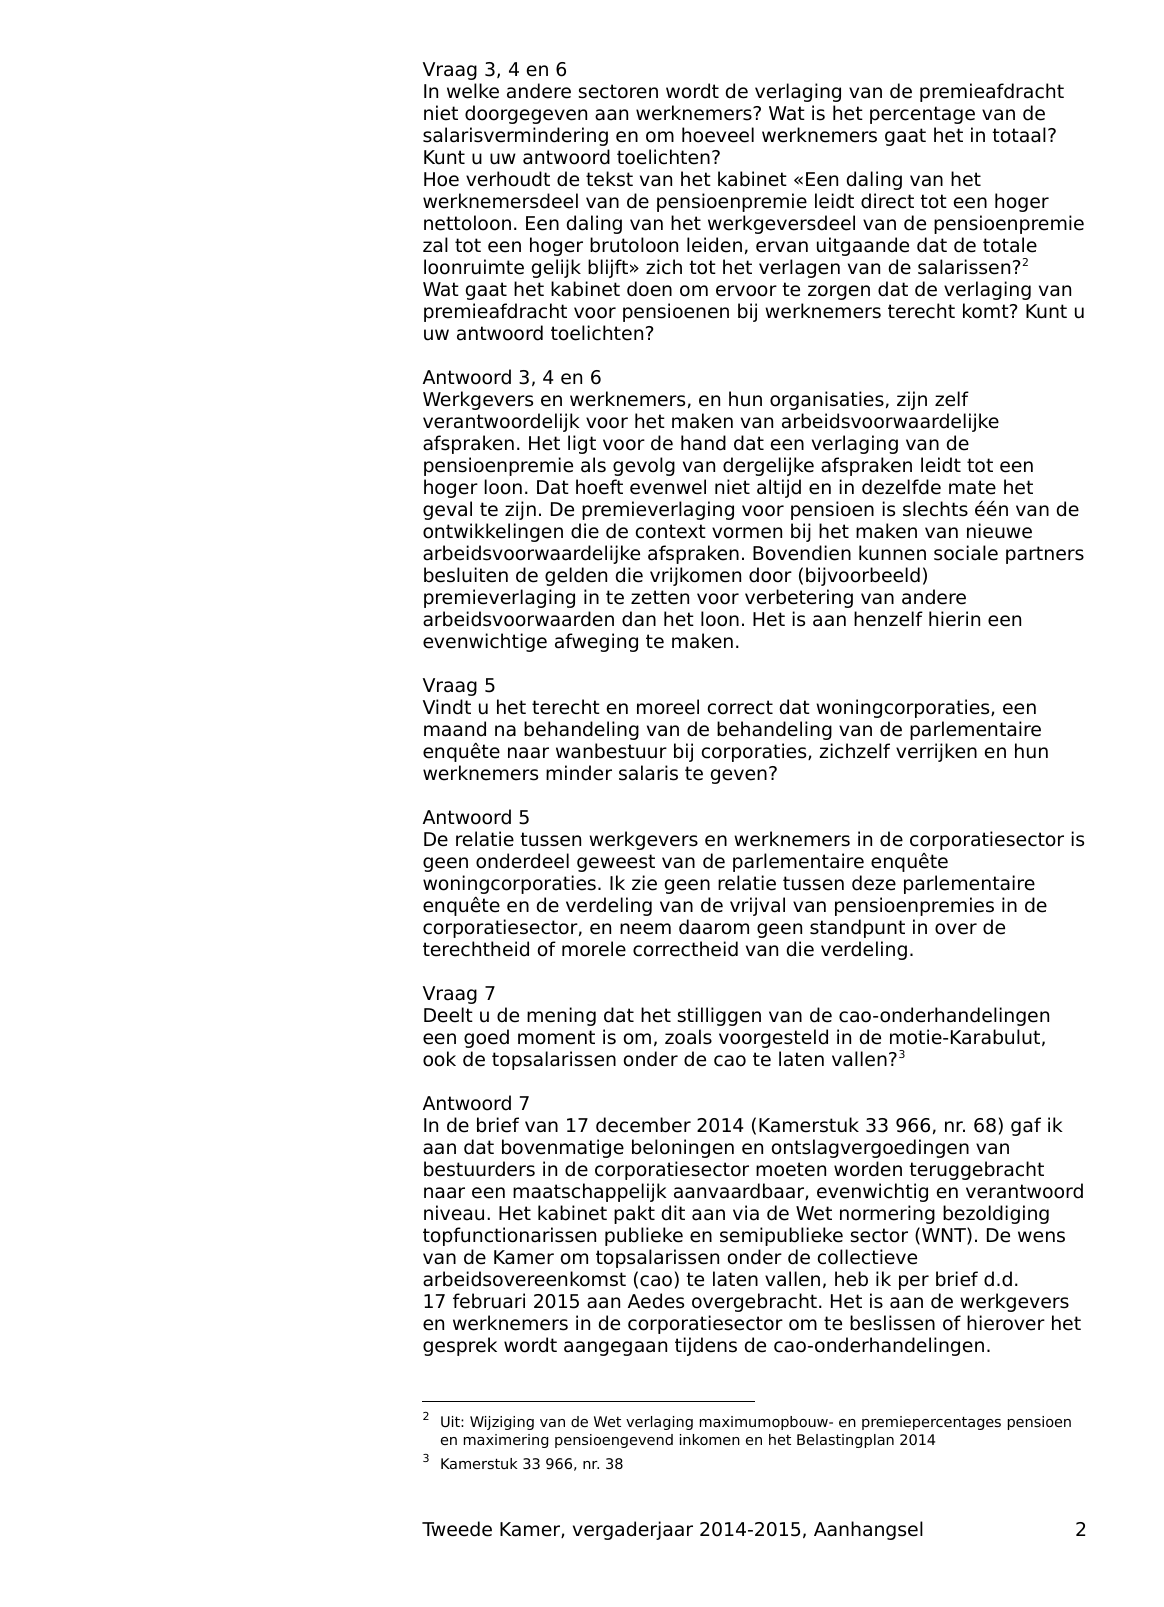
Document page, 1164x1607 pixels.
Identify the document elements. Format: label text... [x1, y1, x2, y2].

text Werkgevers en werknemers, en hun organisaties, zijn zelf verantwoordelijk voor het maken van arbeidsvoorwaardelijke afspraken. Het ligt voor de hand dat een verlaging van de pensioenpremie als gevolg van dergelijke afspraken leidt tot een hoger loon. Dat hoeft evenwel niet altijd en in dezelfde mate het geval te zijn. De premieverlaging voor pensioen is slechts één van de ontwikkelingen die de context vormen bij het maken van nieuwe arbeidsvoorwaardelijke afspraken. Bovendien kunnen sociale partners besluiten de gelden die vrijkomen door (bijvoorbeeld) premieverlaging in te zetten voor verbetering van andere arbeidsvoorwaarden dan het loon. Het is aan henzelf hierin een evenwichtige afweging te maken. [422, 389, 1087, 653]
text Wat gaat het kabinet doen om ervoor te zorgen dat de verlaging van premieafdracht voor pensioenen bij werknemers terecht komt? Kunt u uw antwoord toelichten? [422, 279, 1087, 345]
text Antwoord 7 [422, 1093, 1087, 1115]
text De relatie tussen werkgevers en werknemers in de corporatiesector is geen onderdeel geweest van de parlementaire enquête woningcorporaties. Ik zie geen relatie tussen deze parlementaire enquête en de verdeling van de vrijval van pensioenpremies in de corporatiesector, en neem daarom geen standpunt in over de terechtheid of morele correctheid van die verdeling. [422, 829, 1087, 961]
text Vraag 5 [422, 675, 1087, 697]
text Vindt u het terecht en moreel correct dat woningcorporaties, een maand na behandeling van de behandeling van de parlementaire enquête naar wanbestuur bij corporaties, zichzelf verrijken en hun werknemers minder salaris te geven? [422, 697, 1087, 785]
text Vraag 7 [422, 983, 1087, 1005]
text Kamerstuk 33 966, nr. 38 [422, 1452, 1087, 1474]
text Vraag 3, 4 en 6 [422, 59, 1087, 81]
text Uit: Wijziging van de Wet verlaging maximumopbouw- en premiepercentages pensioen en maximering pensioengevend inkomen en het Belastingplan 2014 [422, 1410, 1087, 1449]
text Antwoord 3, 4 en 6 [422, 367, 1087, 389]
text Deelt u de mening dat het stilliggen van de cao-onderhandelingen een goed moment is om, zoals voorgesteld in de motie-Karabulut, ook de topsalarissen onder de cao te laten vallen? [422, 1005, 1087, 1071]
text In welke andere sectoren wordt de verlaging van de premieafdracht niet doorgegeven aan werknemers? Wat is het percentage van de salarisvermindering en om hoeveel werknemers gaat het in totaal? Kunt u uw antwoord toelichten? [422, 81, 1087, 169]
text Antwoord 5 [422, 807, 1087, 829]
text In de brief van 17 december 2014 (Kamerstuk 33 966, nr. 68) gaf ik aan dat bovenmatige beloningen en ontslagvergoedingen van bestuurders in de corporatiesector moeten worden teruggebracht naar een maatschappelijk aanvaardbaar, evenwichtig en verantwoord niveau. Het kabinet pakt dit aan via de Wet normering bezoldiging topfunctionarissen publieke en semipublieke sector (WNT). De wens van de Kamer om topsalarissen onder de collectieve arbeidsovereenkomst (cao) te laten vallen, heb ik per brief d.d. 17 februari 2015 aan Aedes overgebracht. Het is aan de werkgevers en werknemers in de corporatiesector om te beslissen of hierover het gesprek wordt aangegaan tijdens de cao-onderhandelingen. [422, 1115, 1087, 1357]
text Hoe verhoudt de tekst van het kabinet «Een daling van het werknemersdeel van de pensioenpremie leidt direct tot een hoger nettoloon. Een daling van het werkgeversdeel van de pensioenpremie zal tot een hoger brutoloon leiden, ervan uitgaande dat de totale loonruimte gelijk blijft» zich tot het verlagen van de salarissen? [422, 169, 1087, 279]
